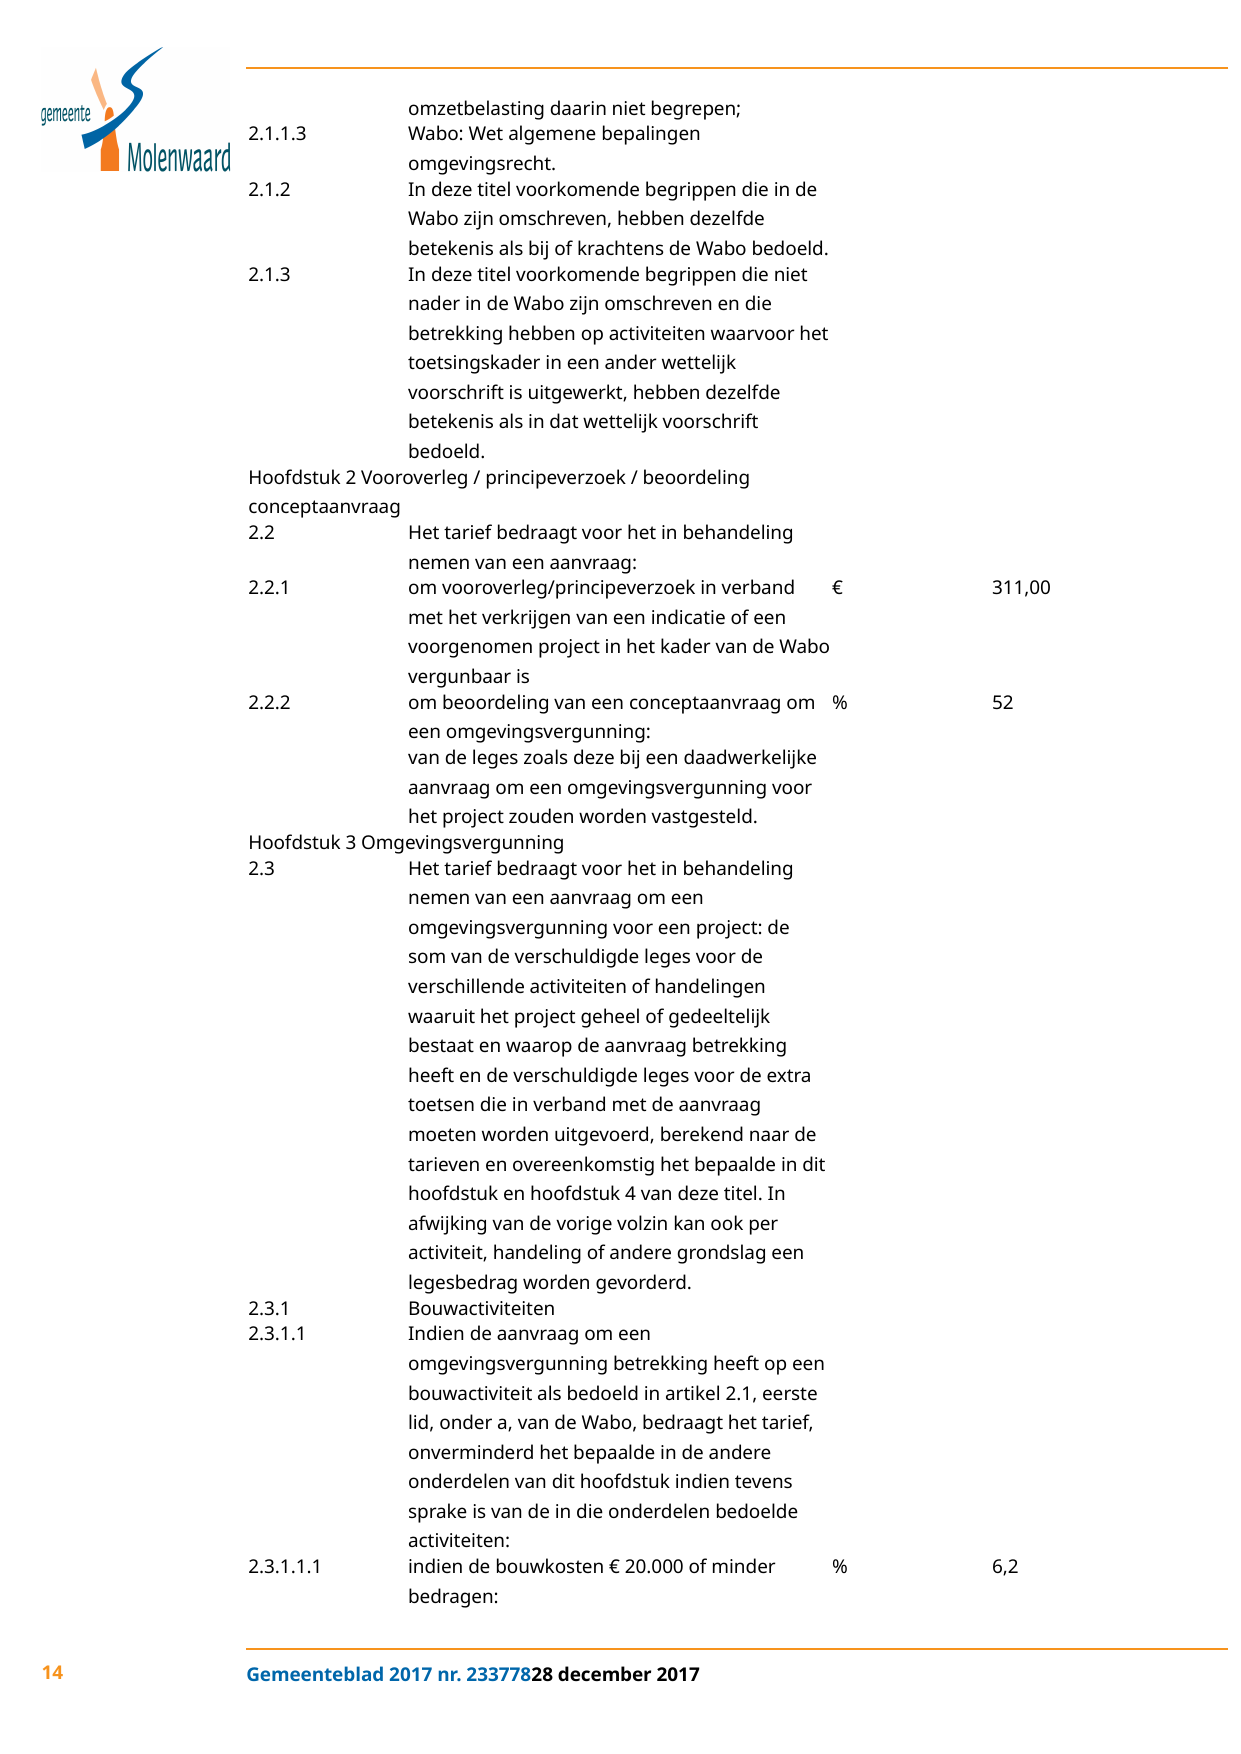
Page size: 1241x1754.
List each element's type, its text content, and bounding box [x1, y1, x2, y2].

table_cell 2.3 [248, 855, 408, 1295]
table_cell om beoordeling van een conceptaanvraag om een omgevingsvergunning: [408, 689, 832, 744]
table_cell 52 [992, 689, 1152, 744]
table_cell Het tarief bedraagt voor het in behandeling nemen van een aanvraag om een omgevingsvergunning voor een project: de som van de verschuldigde leges voor de verschillende activiteiten of handelingen waaruit het project geheel of gedeeltelijk bestaat en waarop de aanvraag betrekking heeft en de verschuldigde leges voor de extra toetsen die in verband met de aanvraag moeten worden uitgevoerd, berekend naar de tarieven en overeenkomstig het bepaalde in dit hoofdstuk en hoofdstuk 4 van deze titel. In afwijking van de vorige volzin kan ook per activiteit, handeling of andere grondslag een legesbedrag worden gevorderd. [408, 855, 832, 1295]
table_cell [832, 176, 992, 261]
table_cell [992, 744, 1152, 829]
table_cell [832, 1295, 992, 1321]
table_cell 6,2 [992, 1554, 1152, 1609]
table_cell [832, 744, 992, 829]
table_cell omzetbelasting daarin niet begrepen; [408, 95, 832, 121]
table_cell 311,00 [992, 575, 1152, 689]
table_cell [248, 95, 408, 121]
table_cell [832, 121, 992, 176]
table_cell In deze titel voorkomende begrippen die in de Wabo zijn omschreven, hebben dezelfde betekenis als bij of krachtens de Wabo bedoeld. [408, 176, 832, 261]
table_cell 2.2 [248, 519, 408, 574]
table_cell Hoofdstuk 3 Omgevingsvergunning [248, 829, 832, 855]
table_cell Indien de aanvraag om een omgevingsvergunning betrekking heeft op een bouwactiviteit als bedoeld in artikel 2.1, eerste lid, onder a, van de Wabo, bedraagt het tarief, onverminderd het bepaalde in de andere onderdelen van dit hoofdstuk indien tevens sprake is van de in die onderdelen bedoelde activiteiten: [408, 1321, 832, 1553]
table_cell Wabo: Wet algemene bepalingen omgevingsrecht. [408, 121, 832, 176]
table_cell [992, 1295, 1152, 1321]
table_cell [992, 519, 1152, 574]
table_cell van de leges zoals deze bij een daadwerkelijke aanvraag om een omgevingsvergunning voor het project zouden worden vastgesteld. [408, 744, 832, 829]
table_cell 2.1.1.3 [248, 121, 408, 176]
table_cell [832, 1321, 992, 1553]
table_cell [248, 744, 408, 829]
table_cell [992, 261, 1152, 464]
table_cell [992, 95, 1152, 121]
table_cell [992, 121, 1152, 176]
table_cell [832, 95, 992, 121]
table_cell [832, 464, 992, 519]
table_cell [992, 829, 1152, 855]
table_cell 2.1.3 [248, 261, 408, 464]
table_cell 2.2.1 [248, 575, 408, 689]
table_cell Het tarief bedraagt voor het in behandeling nemen van een aanvraag: [408, 519, 832, 574]
table_cell [832, 519, 992, 574]
table_cell Hoofdstuk 2 Vooroverleg / principeverzoek / beoordeling conceptaanvraag [248, 464, 832, 519]
table_cell Bouwactiviteiten [408, 1295, 832, 1321]
table_cell 2.3.1.1 [248, 1321, 408, 1553]
table_cell % [832, 689, 992, 744]
table_cell [992, 176, 1152, 261]
table_cell 2.2.2 [248, 689, 408, 744]
picture [41, 47, 231, 172]
table_cell 2.3.1 [248, 1295, 408, 1321]
table_cell [992, 1321, 1152, 1553]
table_cell € [832, 575, 992, 689]
table_cell indien de bouwkosten € 20.000 of minder bedragen: [408, 1554, 832, 1609]
table_cell % [832, 1554, 992, 1609]
table_cell [992, 464, 1152, 519]
table_cell 2.3.1.1.1 [248, 1554, 408, 1609]
table_cell om vooroverleg/principeverzoek in verband met het verkrijgen van een indicatie of een voorgenomen project in het kader van de Wabo vergunbaar is [408, 575, 832, 689]
table_cell 2.1.2 [248, 176, 408, 261]
table_cell [832, 261, 992, 464]
table_cell [832, 829, 992, 855]
table_cell In deze titel voorkomende begrippen die niet nader in de Wabo zijn omschreven en die betrekking hebben op activiteiten waarvoor het toetsingskader in een ander wettelijk voorschrift is uitgewerkt, hebben dezelfde betekenis als in dat wettelijk voorschrift bedoeld. [408, 261, 832, 464]
table_cell [832, 855, 992, 1295]
table_cell [992, 855, 1152, 1295]
